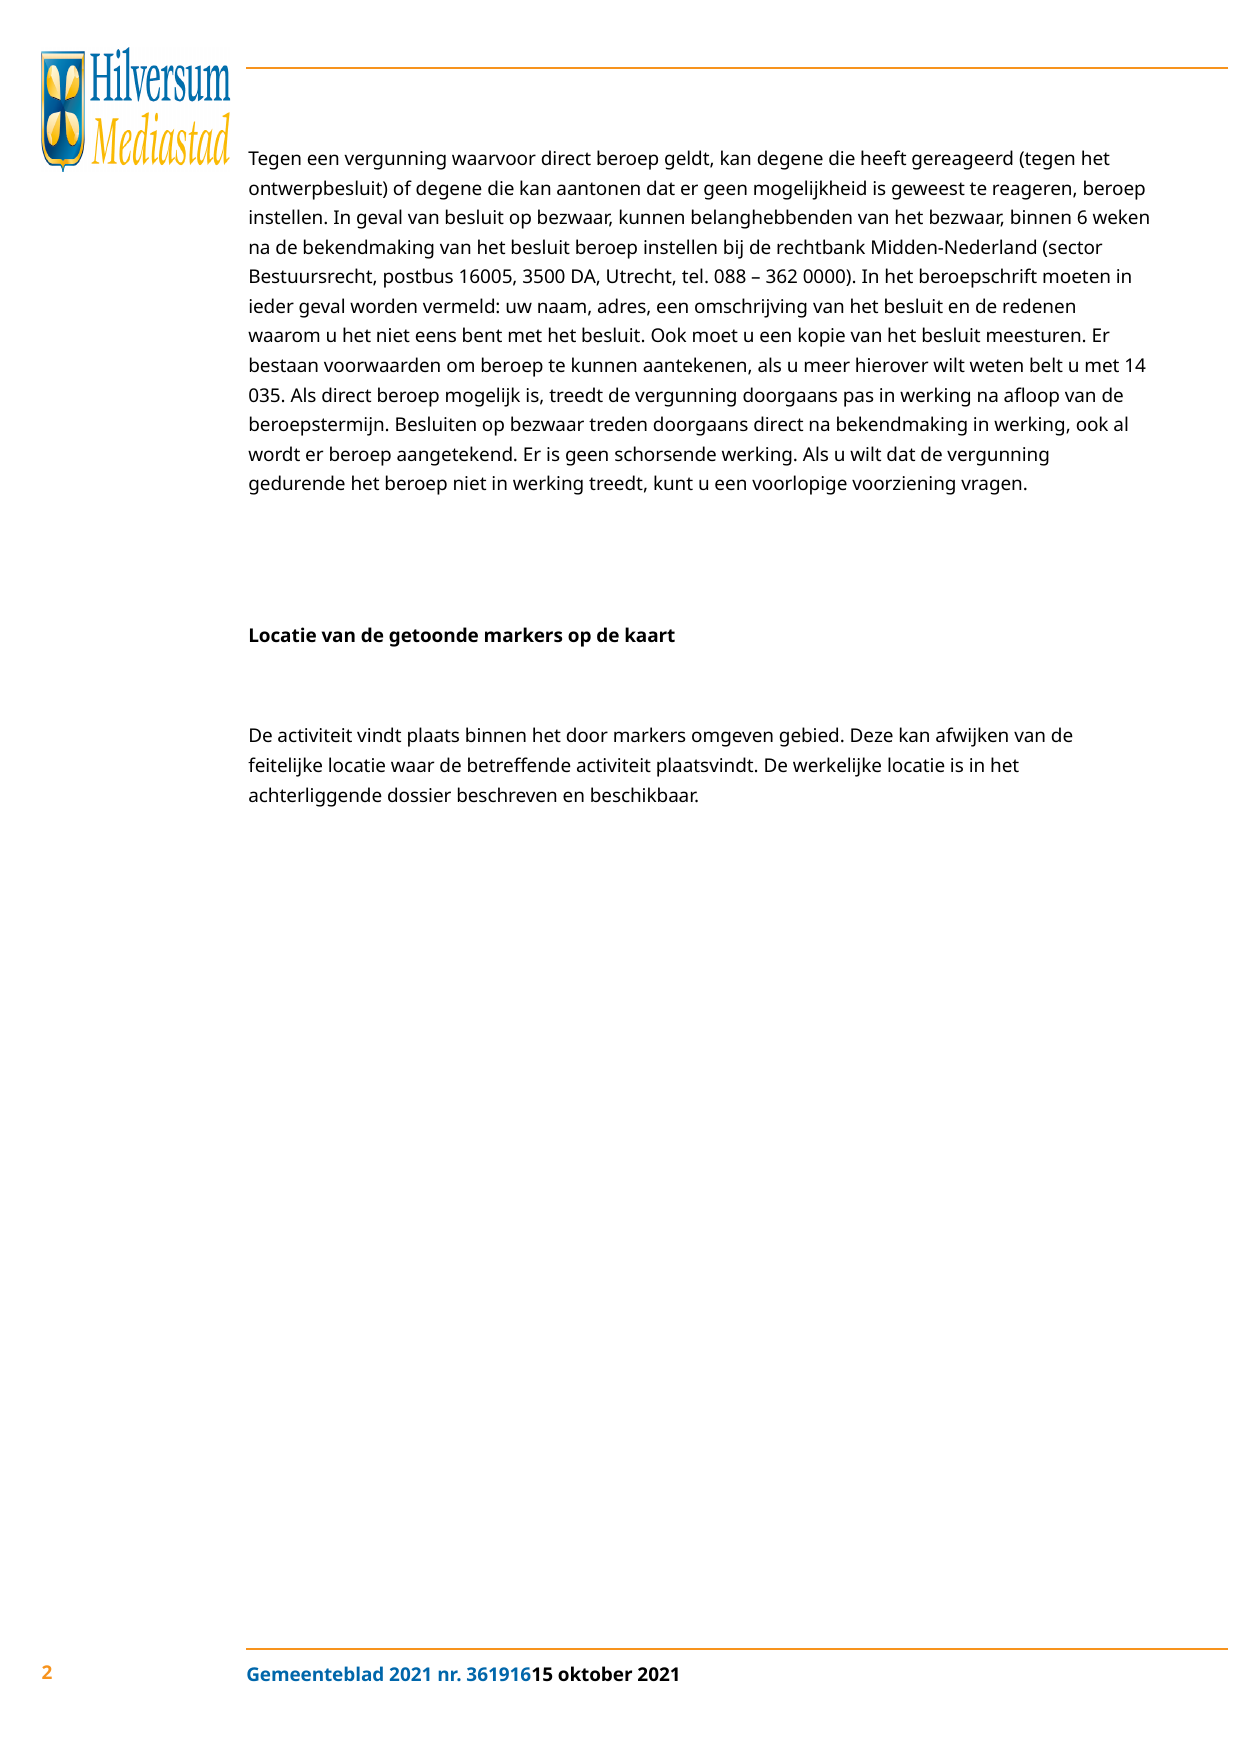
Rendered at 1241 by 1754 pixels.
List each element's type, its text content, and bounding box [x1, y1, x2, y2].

text Locatie van de getoonde markers op de kaart [248, 622, 1152, 648]
picture [41, 47, 231, 172]
text De activiteit vindt plaats binnen het door markers omgeven gebied. Deze kan afwijken van de feitelijke locatie waar de betreffende activiteit plaatsvindt. De werkelijke locatie is in het achterliggende dossier beschreven en beschikbaar. [248, 723, 1152, 808]
text Tegen een vergunning waarvoor direct beroep geldt, kan degene die heeft gereageerd (tegen het ontwerpbesluit) of degene die kan aantonen dat er geen mogelijkheid is geweest te reageren, beroep instellen. In geval van besluit op bezwaar, kunnen belanghebbenden van het bezwaar, binnen 6 weken na de bekendmaking van het besluit beroep instellen bij de rechtbank Midden-Nederland (sector Bestuursrecht, postbus 16005, 3500 DA, Utrecht, tel. 088 – 362 0000). In het beroepschrift moeten in ieder geval worden vermeld: uw naam, adres, een omschrijving van het besluit en de redenen waarom u het niet eens bent met het besluit. Ook moet u een kopie van het besluit meesturen. Er bestaan voorwaarden om beroep te kunnen aantekenen, als u meer hierover wilt weten belt u met 14 035. Als direct beroep mogelijk is, treedt de vergunning doorgaans pas in werking na afloop van de beroepstermijn. Besluiten op bezwaar treden doorgaans direct na bekendmaking in werking, ook al wordt er beroep aangetekend. Er is geen schorsende werking. Als u wilt dat de vergunning gedurende het beroep niet in werking treedt, kunt u een voorlopige voorziening vragen. [248, 145, 1152, 496]
